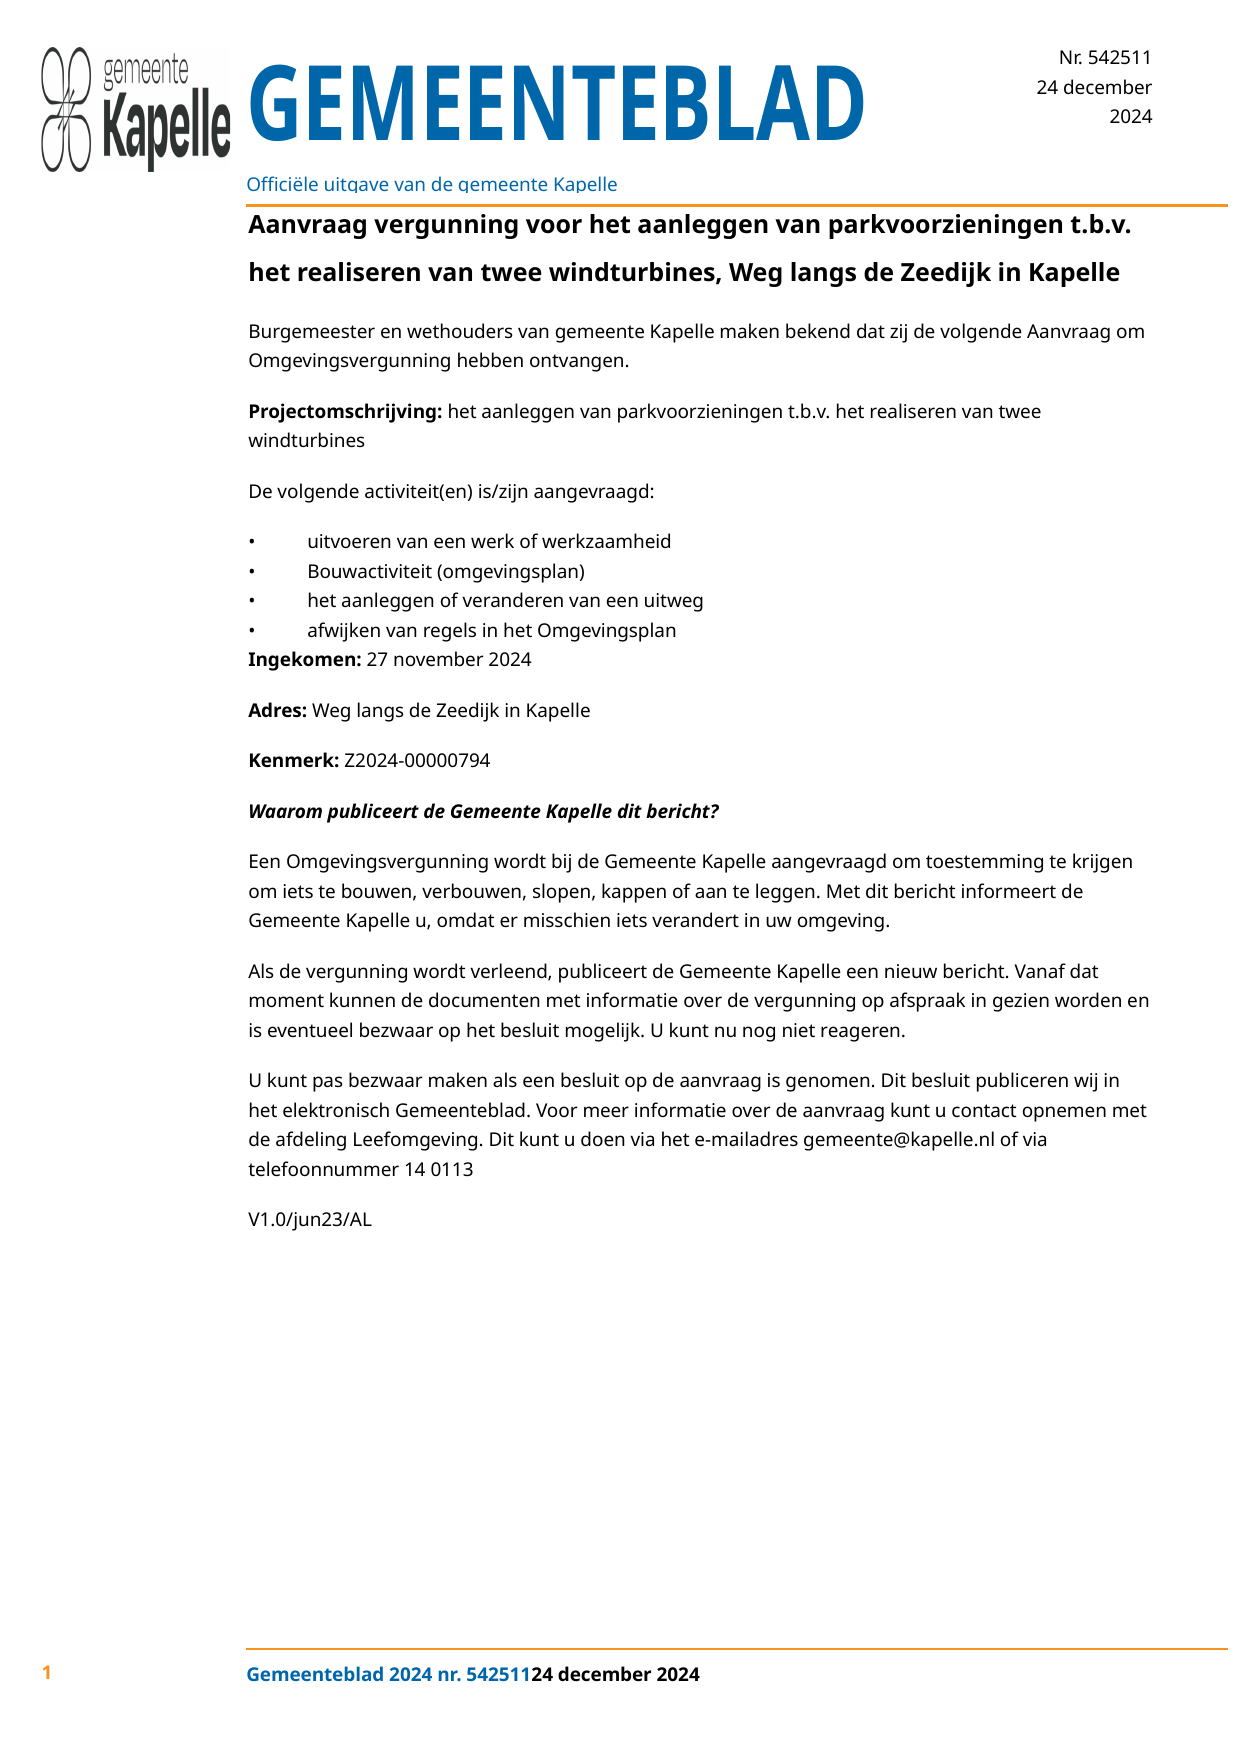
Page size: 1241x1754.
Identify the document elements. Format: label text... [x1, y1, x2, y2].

picture [41, 47, 231, 172]
text De volgende activiteit(en) is/zijn aangevraagd: [248, 478, 1152, 504]
text V1.0/jun23/AL [248, 1207, 1152, 1232]
text Als de vergunning wordt verleend, publiceert de Gemeente Kapelle een nieuw bericht. Vanaf dat moment kunnen de documenten met informatie over de vergunning op afspraak in gezien worden en is eventueel bezwaar op het besluit mogelijk. U kunt nu nog niet reageren. [248, 958, 1152, 1043]
list afwijken van regels in het Omgevingsplan [248, 617, 1152, 643]
text Burgemeester en wethouders van gemeente Kapelle maken bekend dat zij de volgende Aanvraag om Omgevingsvergunning hebben ontvangen. [248, 318, 1152, 373]
text Kenmerk: Z2024-00000794 [248, 747, 1152, 773]
list uitvoeren van een werk of werkzaamheid [248, 528, 1152, 554]
list het aanleggen of veranderen van een uitweg [248, 587, 1152, 613]
text Een Omgevingsvergunning wordt bij de Gemeente Kapelle aangevraagd om toestemming te krijgen om iets te bouwen, verbouwen, slopen, kappen of aan te leggen. Met dit bericht informeert de Gemeente Kapelle u, omdat er misschien iets verandert in uw omgeving. [248, 848, 1152, 933]
text Adres: Weg langs de Zeedijk in Kapelle [248, 697, 1152, 723]
text U kunt pas bezwaar maken als een besluit op de aanvraag is genomen. Dit besluit publiceren wij in het elektronisch Gemeenteblad. Voor meer informatie over de aanvraag kunt u contact opnemen met de afdeling Leefomgeving. Dit kunt u doen via het e-mailadres gemeente@kapelle.nl of via telefoonnummer 14 0113 [248, 1067, 1152, 1182]
list Bouwactiviteit (omgevingsplan) [248, 558, 1152, 584]
text Aanvraag vergunning voor het aanleggen van parkvoorzieningen t.b.v. het realiseren van twee windturbines, Weg langs de Zeedijk in Kapelle [248, 207, 1152, 288]
text Waarom publiceert de Gemeente Kapelle dit bericht? [248, 798, 1152, 824]
text Ingekomen: 27 november 2024 [248, 647, 1152, 672]
text Projectomschrijving: het aanleggen van parkvoorzieningen t.b.v. het realiseren van twee windturbines [248, 398, 1152, 453]
